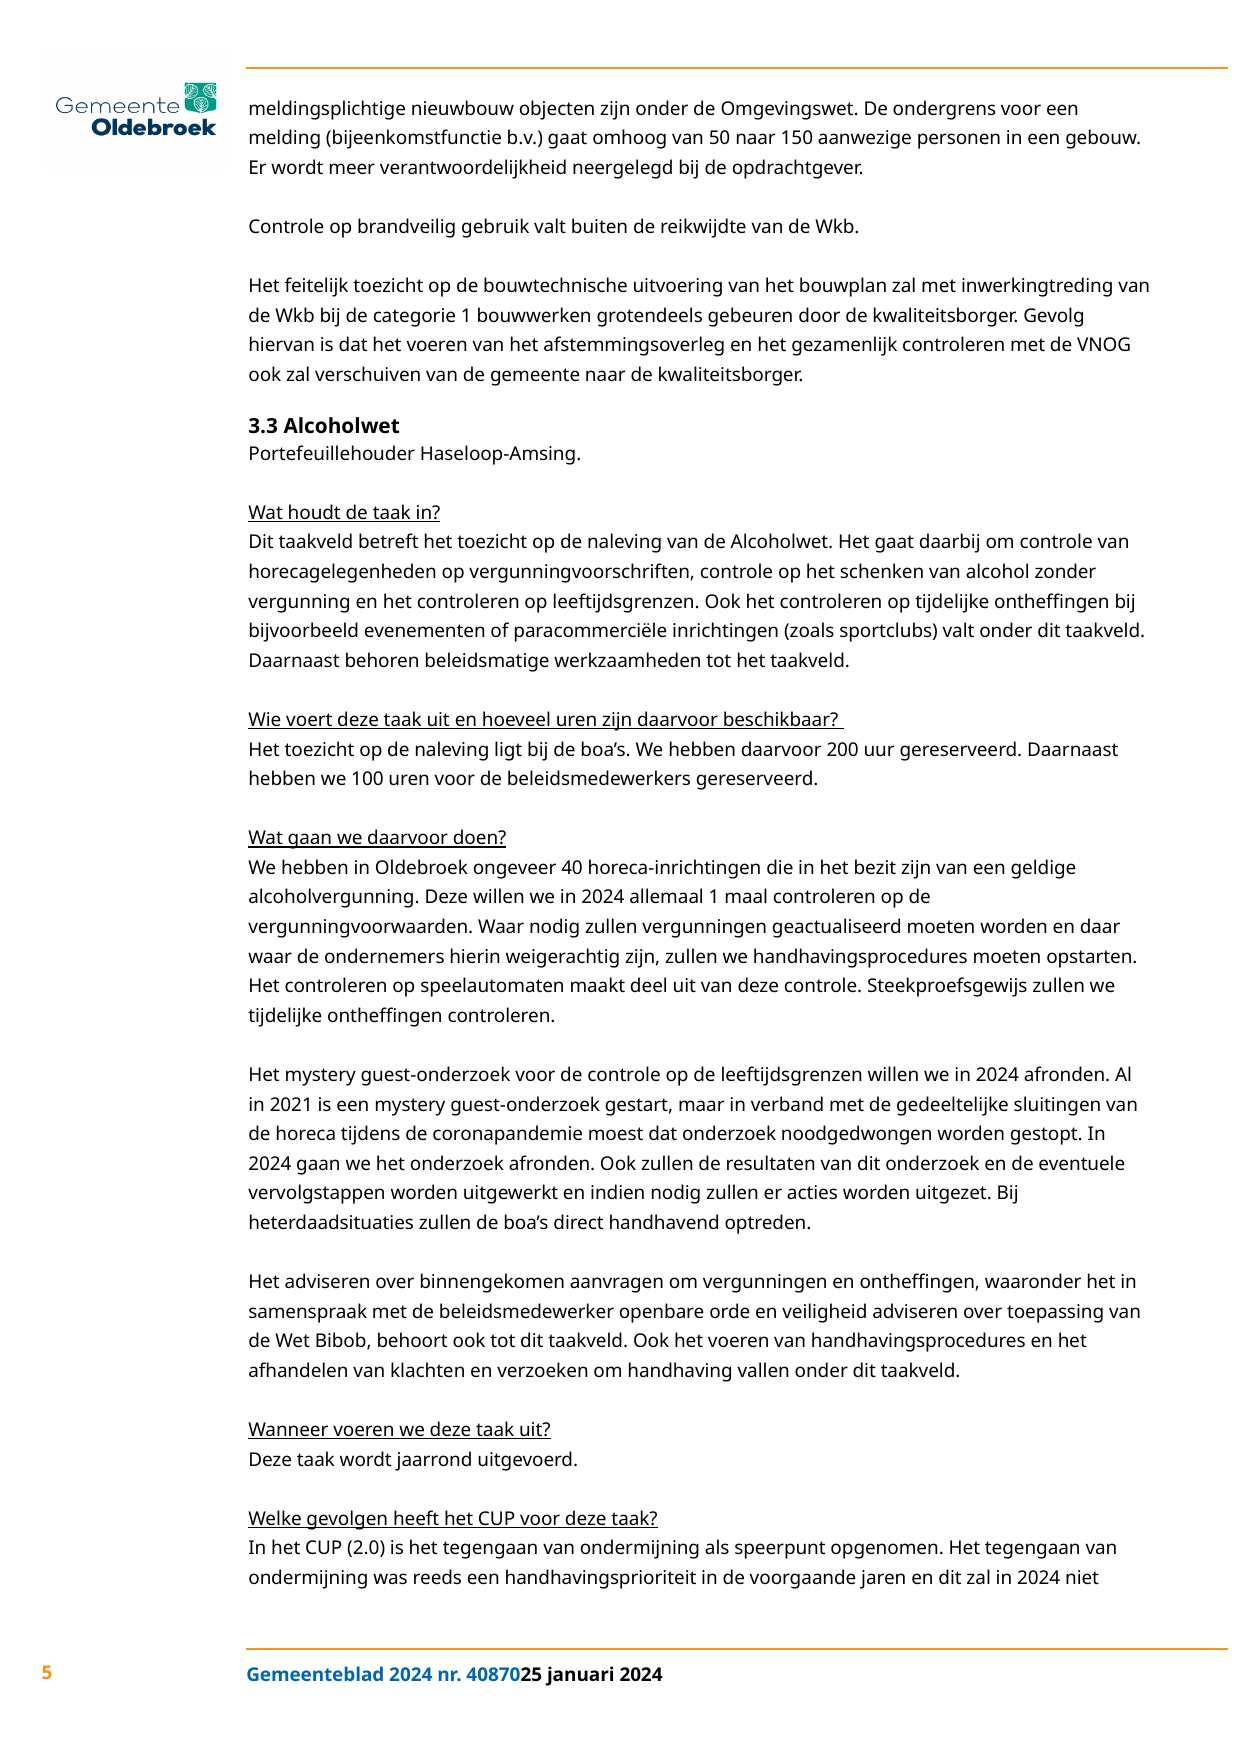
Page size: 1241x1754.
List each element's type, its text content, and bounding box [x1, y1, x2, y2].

text Portefeuillehouder Haseloop-Amsing. [248, 440, 1152, 466]
text Het adviseren over binnengekomen aanvragen om vergunningen en ontheffingen, waaronder het in samenspraak met de beleidsmedewerker openbare orde en veiligheid adviseren over toepassing van de Wet Bibob, behoort ook tot dit taakveld. Ook het voeren van handhavingsprocedures en het afhandelen van klachten en verzoeken om handhaving vallen onder dit taakveld. [248, 1268, 1152, 1383]
text Controle op brandveilig gebruik valt buiten de reikwijdte van de Wkb. [248, 213, 1152, 239]
text Wat gaan we daarvoor doen? [248, 824, 1152, 850]
text Wie voert deze taak uit en hoeveel uren zijn daarvoor beschikbaar? [248, 706, 1152, 732]
text 3.3 Alcoholwet [248, 411, 1152, 440]
text Wat houdt de taak in? [248, 499, 1152, 525]
text Wanneer voeren we deze taak uit? [248, 1416, 1152, 1442]
text Deze taak wordt jaarrond uitgevoerd. [248, 1446, 1152, 1471]
text Welke gevolgen heeft het CUP voor deze taak? [248, 1505, 1152, 1531]
text We hebben in Oldebroek ongeveer 40 horeca-inrichtingen die in het bezit zijn van een geldige alcoholvergunning. Deze willen we in 2024 allemaal 1 maal controleren op de vergunningvoorwaarden. Waar nodig zullen vergunningen geactualiseerd moeten worden en daar waar de ondernemers hierin weigerachtig zijn, zullen we handhavingsprocedures moeten opstarten. Het controleren op speelautomaten maakt deel uit van deze controle. Steekproefsgewijs zullen we tijdelijke ontheffingen controleren. [248, 854, 1152, 1028]
text Het feitelijk toezicht op de bouwtechnische uitvoering van het bouwplan zal met inwerkingtreding van de Wkb bij de categorie 1 bouwwerken grotendeels gebeuren door de kwaliteitsborger. Gevolg hiervan is dat het voeren van het afstemmingsoverleg en het gezamenlijk controleren met de VNOG ook zal verschuiven van de gemeente naar de kwaliteitsborger. [248, 272, 1152, 387]
text Het mystery guest-onderzoek voor de controle op de leeftijdsgrenzen willen we in 2024 afronden. Al in 2021 is een mystery guest-onderzoek gestart, maar in verband met de gedeeltelijke sluitingen van de horeca tijdens de coronapandemie moest dat onderzoek noodgedwongen worden gestopt. In 2024 gaan we het onderzoek afronden. Ook zullen de resultaten van dit onderzoek en de eventuele vervolgstappen worden uitgewerkt en indien nodig zullen er acties worden uitgezet. Bij heterdaadsituaties zullen de boa’s direct handhavend optreden. [248, 1061, 1152, 1235]
text In het CUP (2.0) is het tegengaan van ondermijning als speerpunt opgenomen. Het tegengaan van ondermijning was reeds een handhavingsprioriteit in de voorgaande jaren en dit zal in 2024 niet [248, 1534, 1152, 1590]
text Dit taakveld betreft het toezicht op de naleving van de Alcoholwet. Het gaat daarbij om controle van horecagelegenheden op vergunningvoorschriften, controle op het schenken van alcohol zonder vergunning en het controleren op leeftijdsgrenzen. Ook het controleren op tijdelijke ontheffingen bij bijvoorbeeld evenementen of paracommerciële inrichtingen (zoals sportclubs) valt onder dit taakveld. Daarnaast behoren beleidsmatige werkzaamheden tot het taakveld. [248, 529, 1152, 673]
picture [41, 47, 231, 172]
text meldingsplichtige nieuwbouw objecten zijn onder de Omgevingswet. De ondergrens voor een melding (bijeenkomstfunctie b.v.) gaat omhoog van 50 naar 150 aanwezige personen in een gebouw. Er wordt meer verantwoordelijkheid neergelegd bij de opdrachtgever. [248, 95, 1152, 180]
text Het toezicht op de naleving ligt bij de boa’s. We hebben daarvoor 200 uur gereserveerd. Daarnaast hebben we 100 uren voor de beleidsmedewerkers gereserveerd. [248, 736, 1152, 791]
